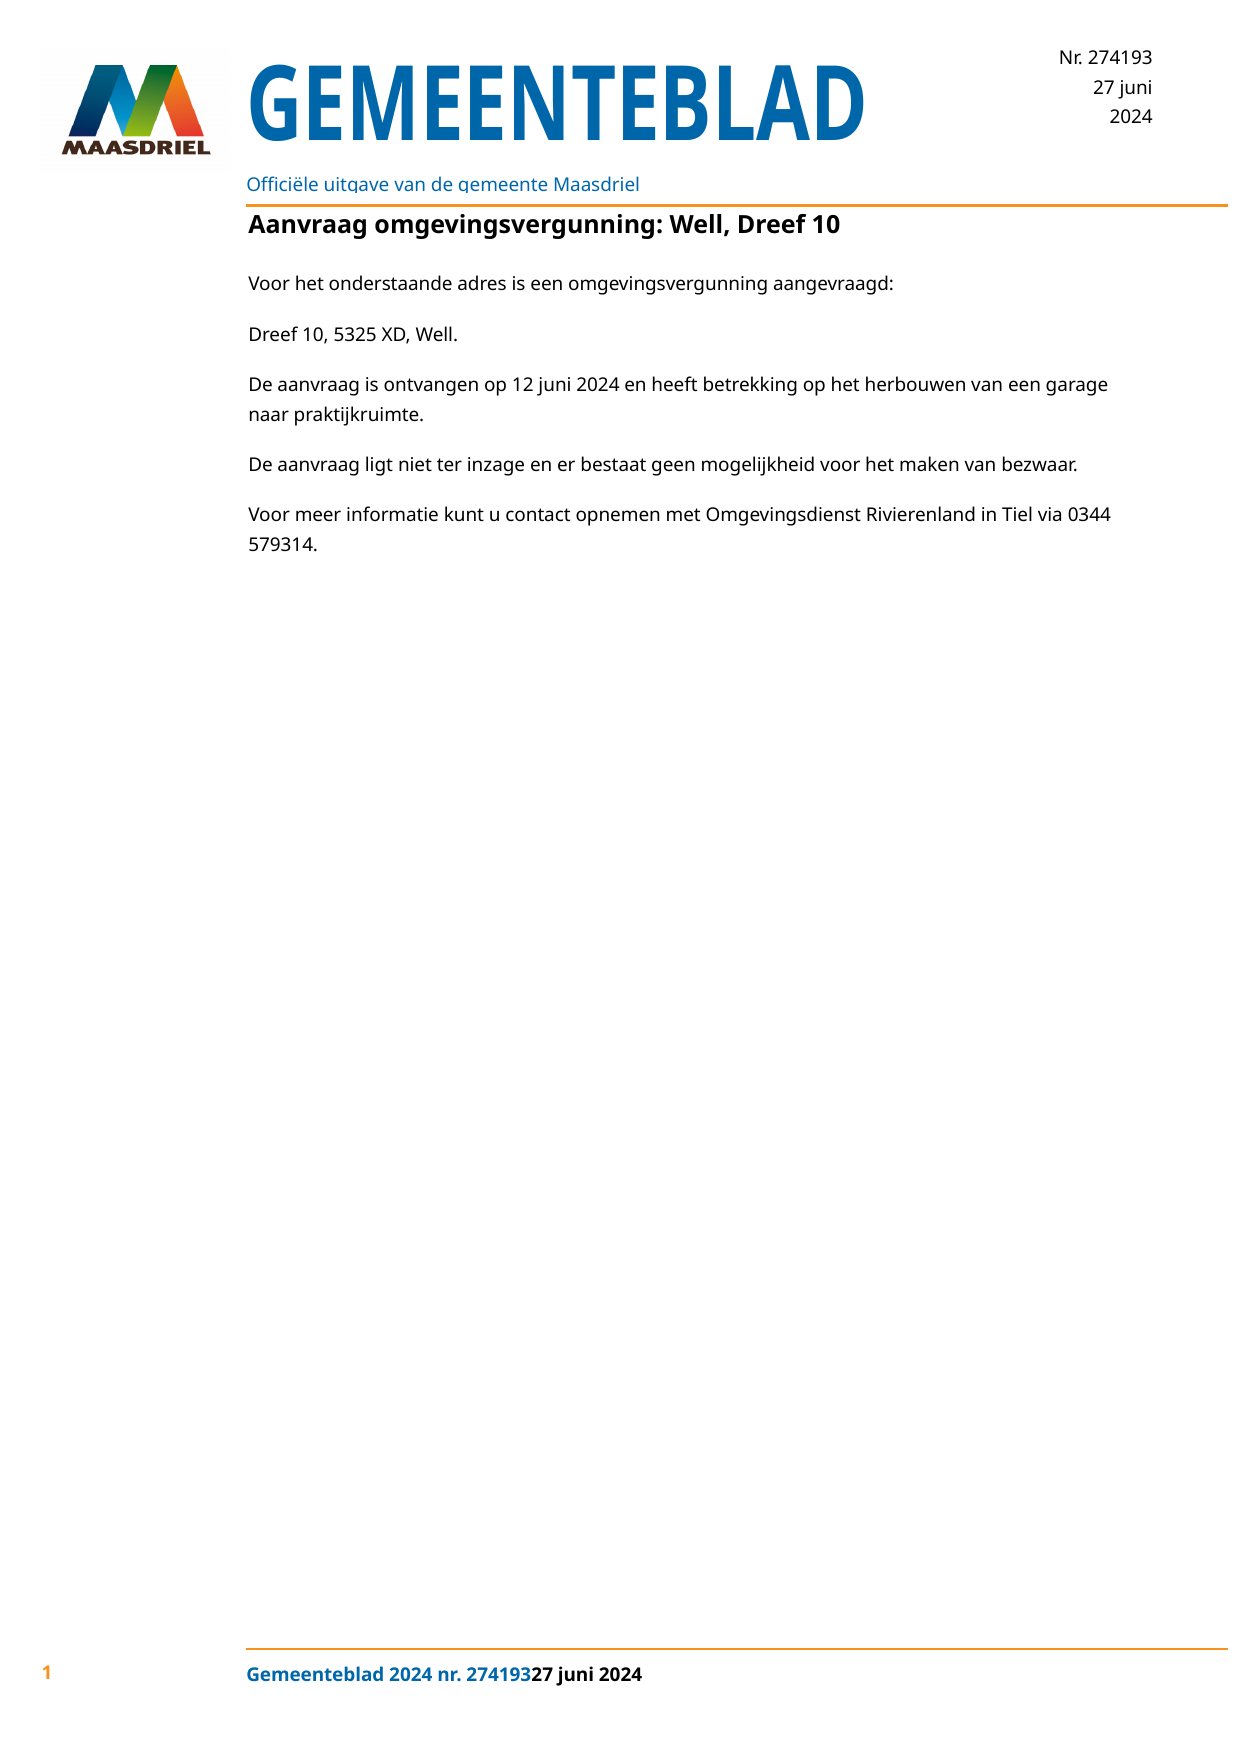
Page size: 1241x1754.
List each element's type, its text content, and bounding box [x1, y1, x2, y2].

text De aanvraag is ontvangen op 12 juni 2024 en heeft betrekking op het herbouwen van een garage naar praktijkruimte. [248, 371, 1152, 426]
text Dreef 10, 5325 XD, Well. [248, 321, 1152, 346]
text Voor meer informatie kunt u contact opnemen met Omgevingsdienst Rivierenland in Tiel via 0344 579314. [248, 502, 1152, 557]
text Voor het onderstaande adres is een omgevingsvergunning aangevraagd: [248, 270, 1152, 296]
text Aanvraag omgevingsvergunning: Well, Dreef 10 [248, 207, 1152, 241]
text De aanvraag ligt niet ter inzage en er bestaat geen mogelijkheid voor het maken van bezwaar. [248, 451, 1152, 477]
picture [41, 47, 231, 172]
